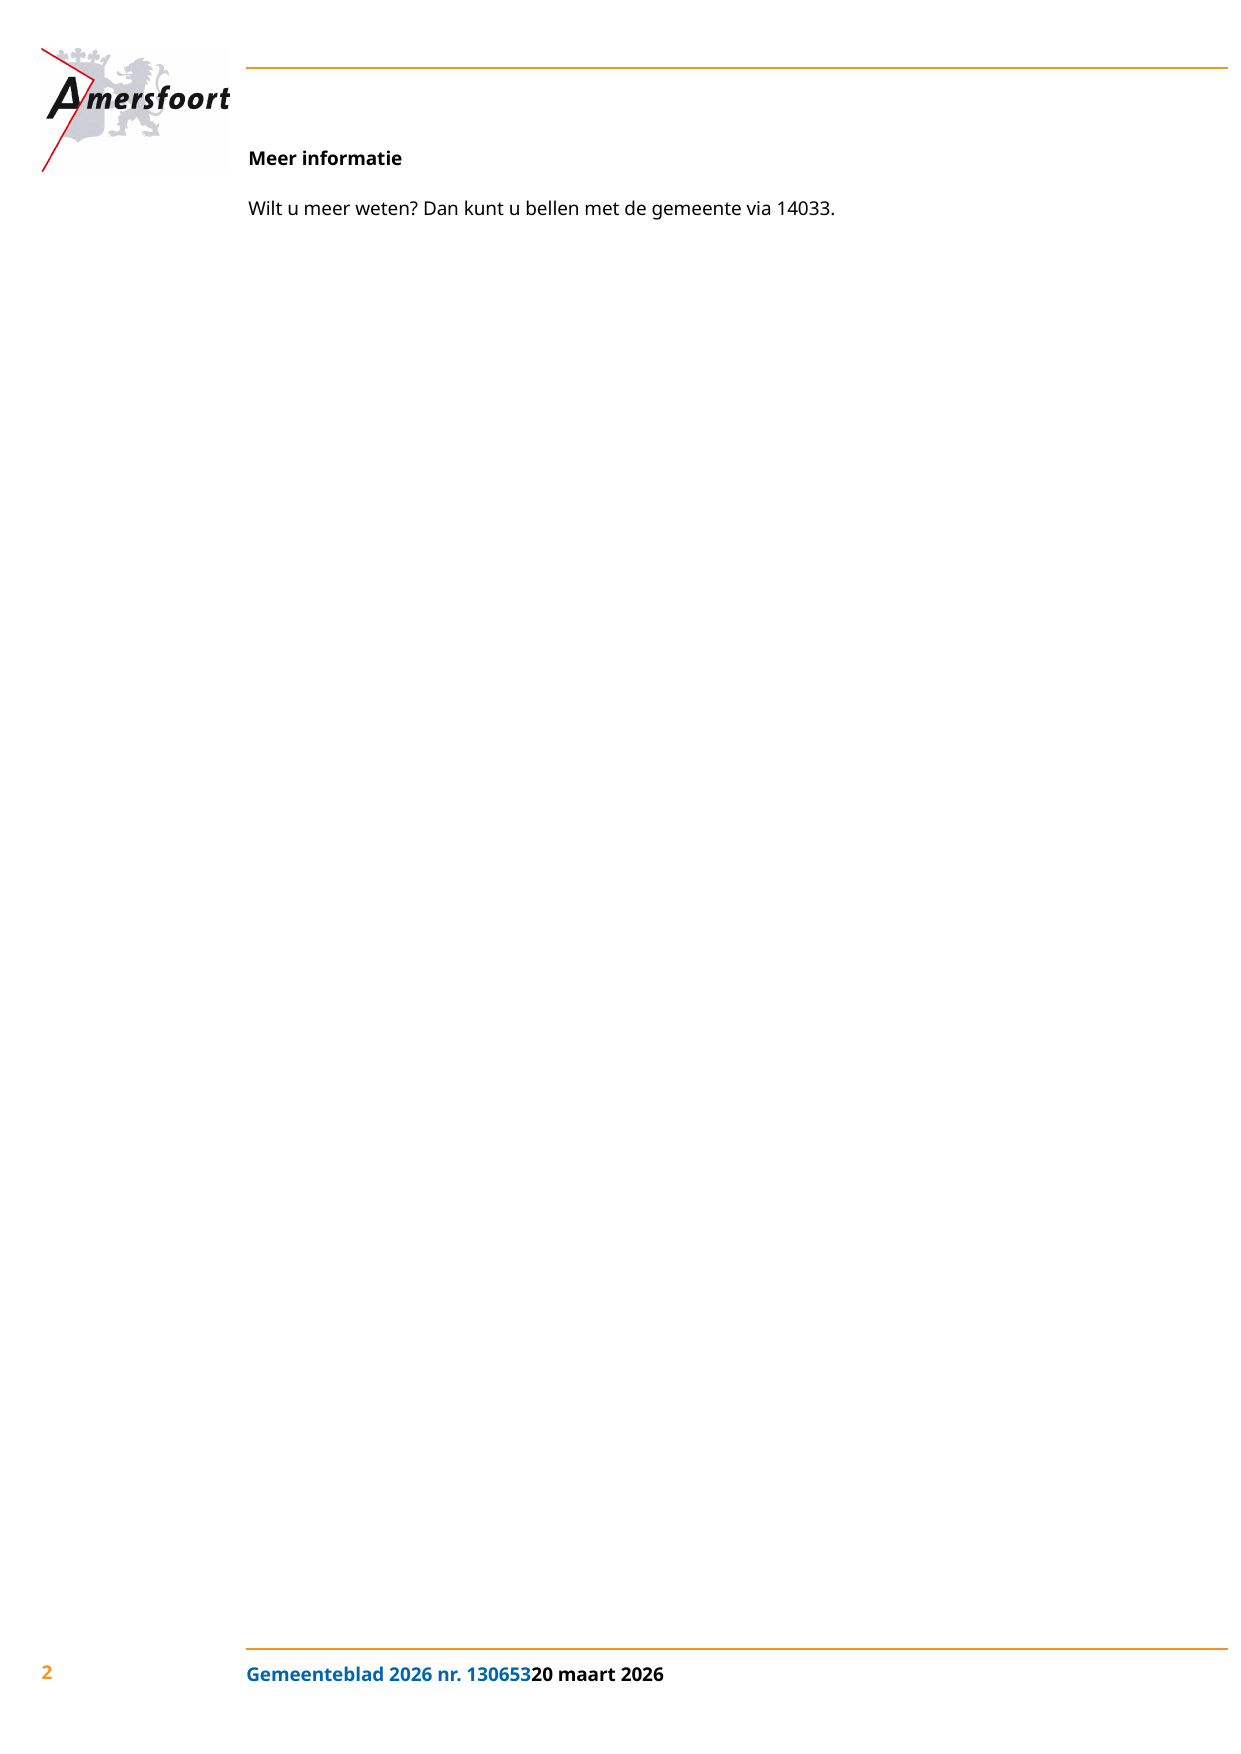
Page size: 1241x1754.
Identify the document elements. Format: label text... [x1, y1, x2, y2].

picture [41, 47, 231, 172]
text Wilt u meer weten? Dan kunt u bellen met de gemeente via 14033. [248, 196, 1152, 221]
text Meer informatie [248, 145, 1152, 171]
